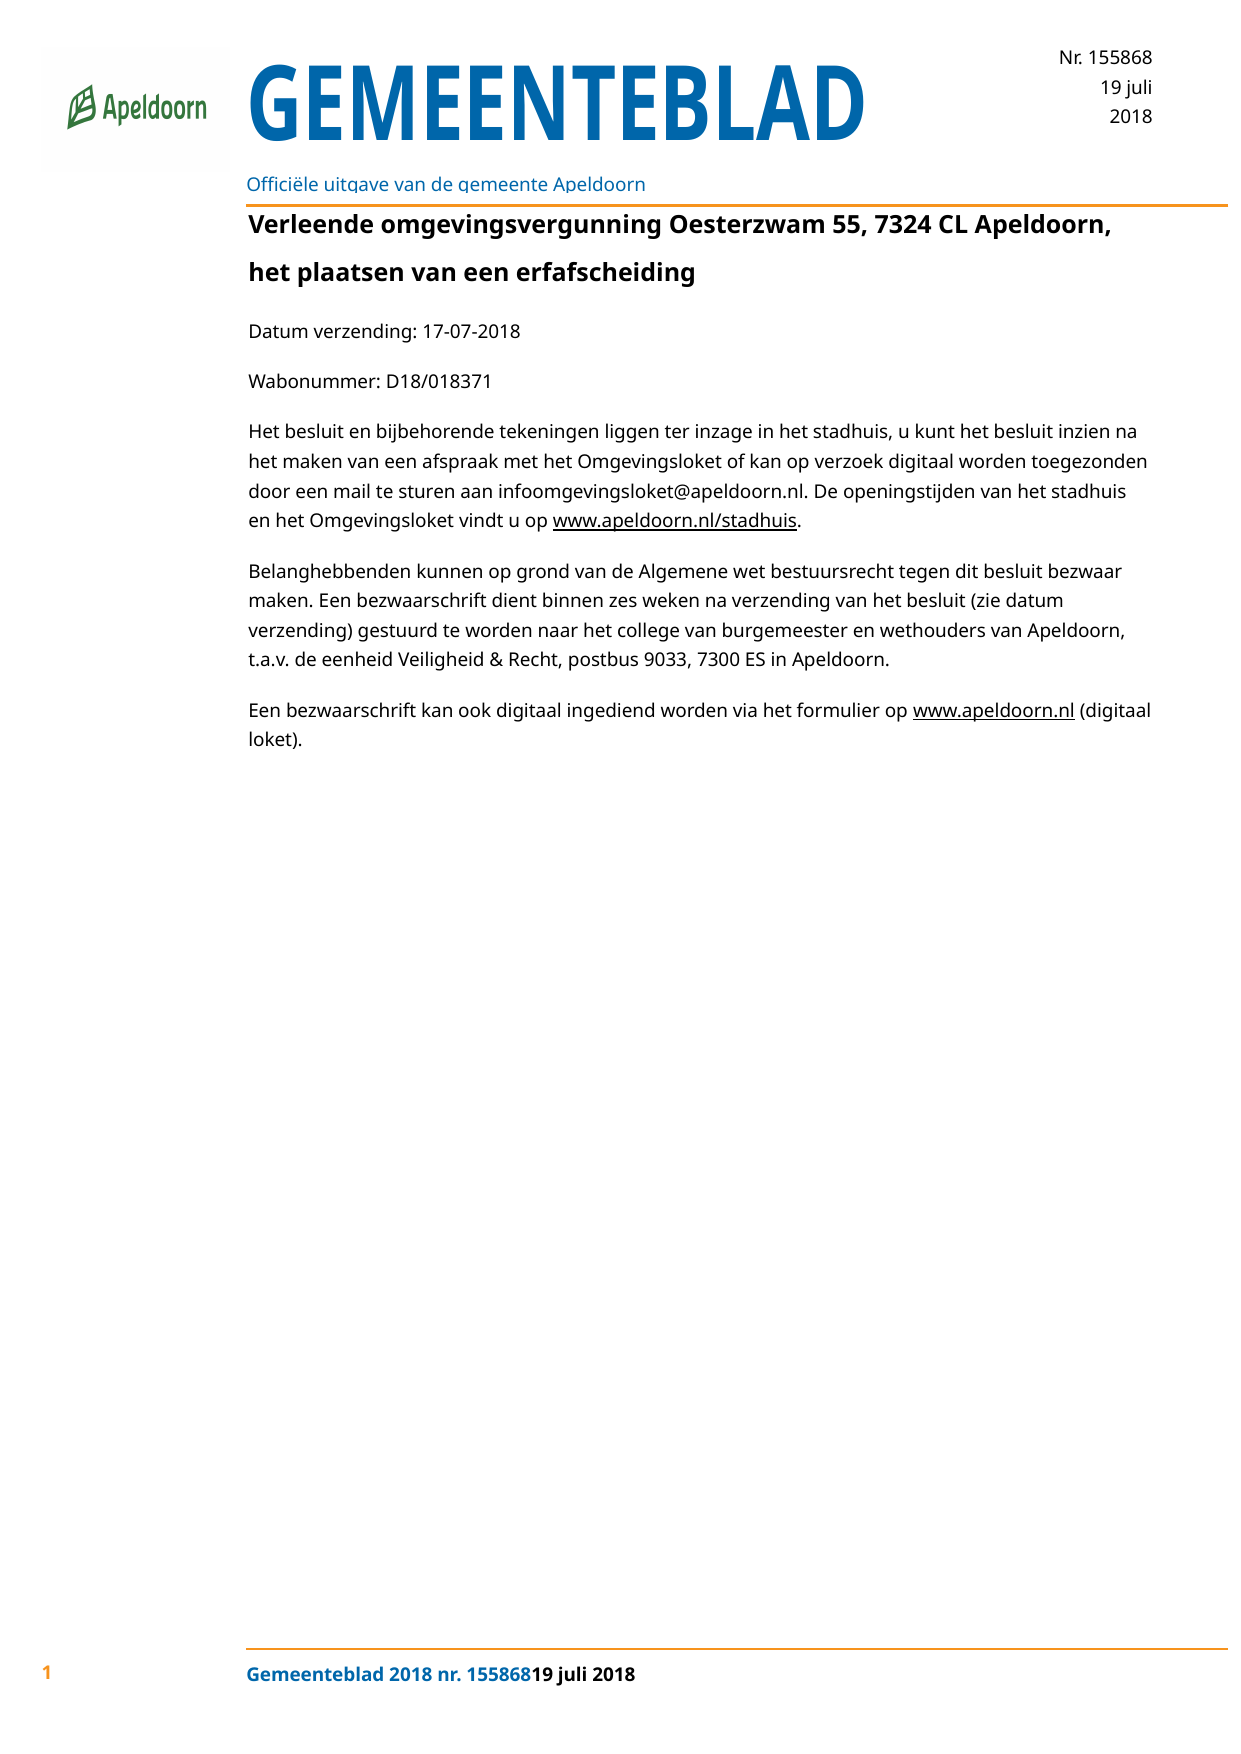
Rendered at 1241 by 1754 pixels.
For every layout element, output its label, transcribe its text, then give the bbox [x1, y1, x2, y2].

text Het besluit en bijbehorende tekeningen liggen ter inzage in het stadhuis, u kunt het besluit inzien na het maken van een afspraak met het Omgevingsloket of kan op verzoek digitaal worden toegezonden door een mail te sturen aan infoomgevingsloket@apeldoorn.nl. De openingstijden van het stadhuis en het Omgevingsloket vindt u op www.apeldoorn.nl/stadhuis. [248, 419, 1152, 533]
picture [41, 47, 231, 172]
text Wabonummer: D18/018371 [248, 368, 1152, 394]
text Belanghebbenden kunnen op grond van de Algemene wet bestuursrecht tegen dit besluit bezwaar maken. Een bezwaarschrift dient binnen zes weken na verzending van het besluit (zie datum verzending) gestuurd te worden naar het college van burgemeester en wethouders van Apeldoorn, t.a.v. de eenheid Veiligheid & Recht, postbus 9033, 7300 ES in Apeldoorn. [248, 558, 1152, 672]
text Verleende omgevingsvergunning Oesterzwam 55, 7324 CL Apeldoorn, het plaatsen van een erfafscheiding [248, 207, 1152, 288]
text Een bezwaarschrift kan ook digitaal ingediend worden via het formulier op www.apeldoorn.nl (digitaal loket). [248, 697, 1152, 752]
text Datum verzending: 17-07-2018 [248, 318, 1152, 344]
